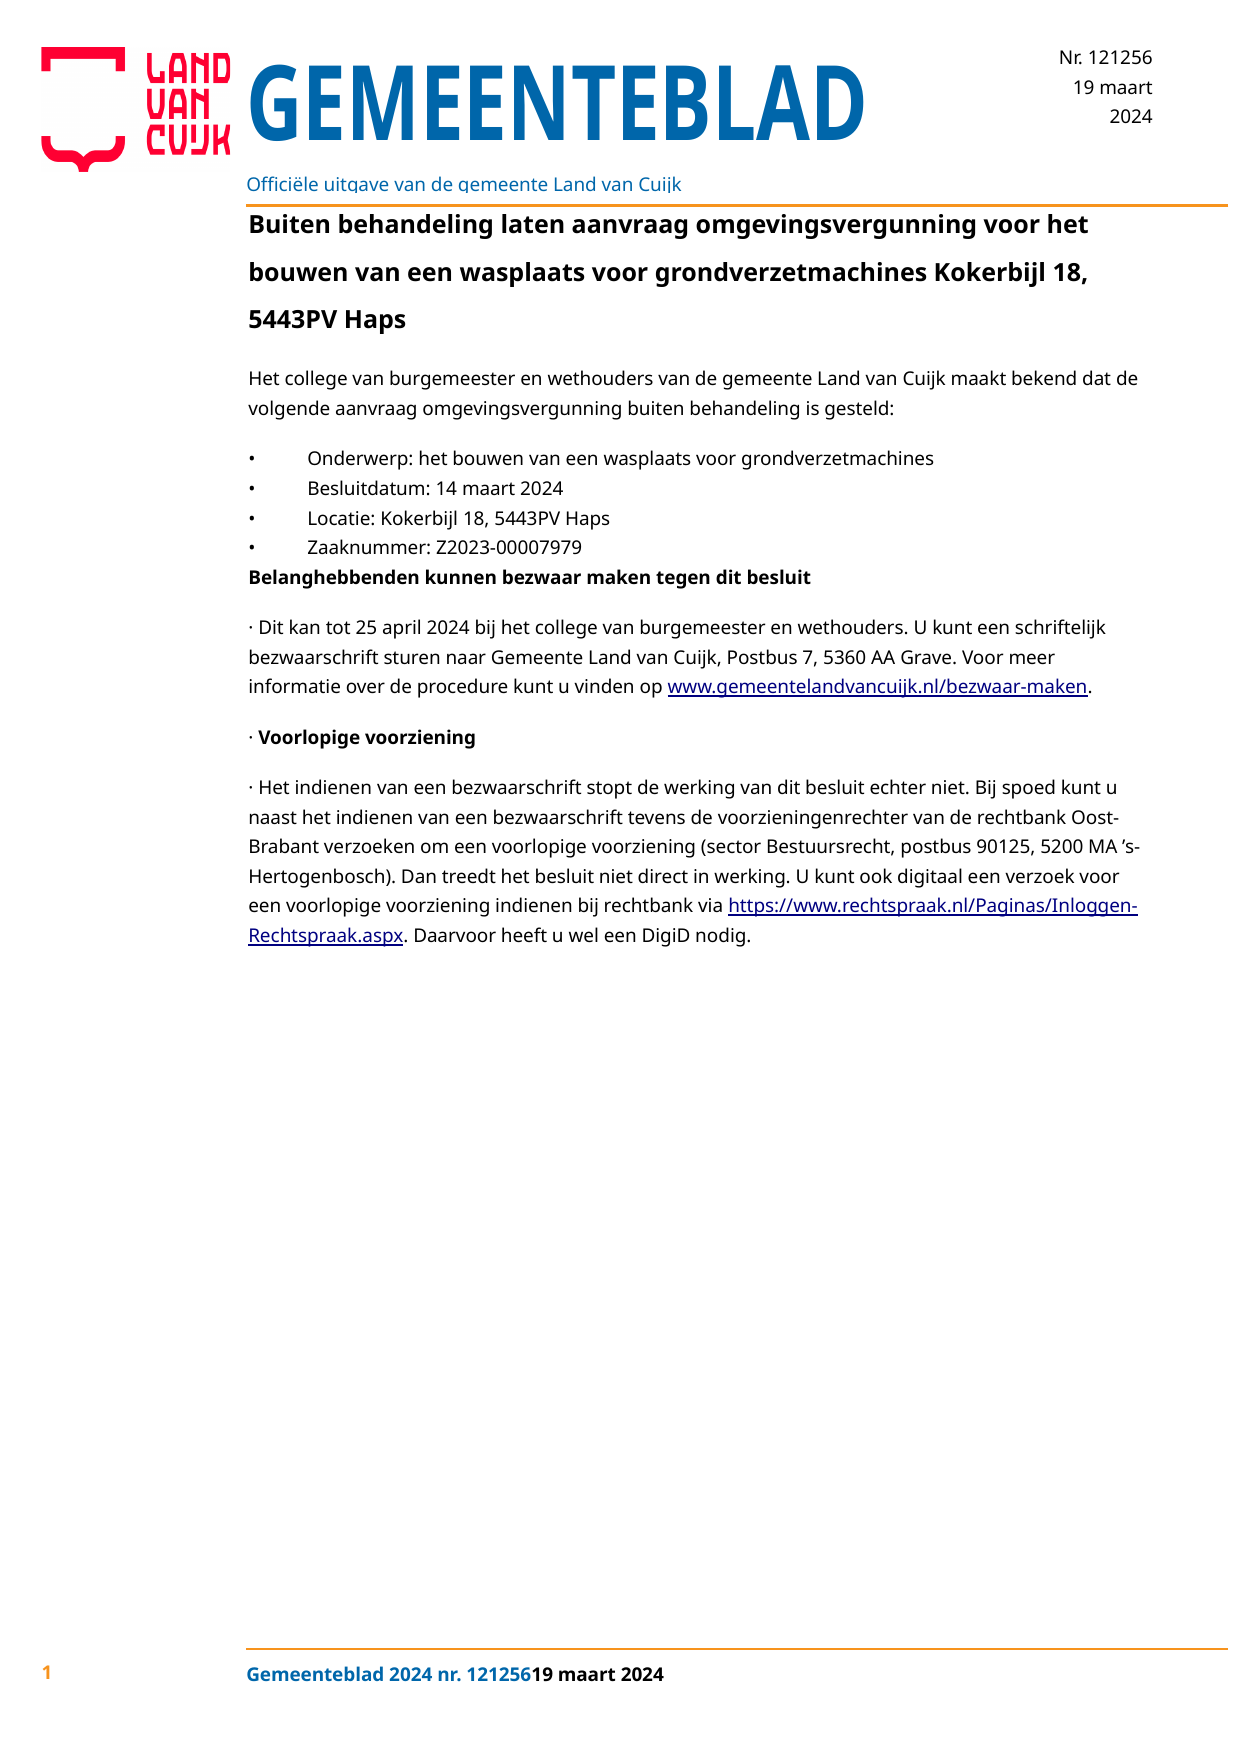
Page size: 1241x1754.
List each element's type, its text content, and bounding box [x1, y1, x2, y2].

text · Dit kan tot 25 april 2024 bij het college van burgemeester en wethouders. U kunt een schriftelijk bezwaarschrift sturen naar Gemeente Land van Cuijk, Postbus 7, 5360 AA Grave. Voor meer informatie over de procedure kunt u vinden op www.gemeentelandvancuijk.nl/bezwaar-maken. [248, 614, 1152, 699]
text Buiten behandeling laten aanvraag omgevingsvergunning voor het bouwen van een wasplaats voor grondverzetmachines Kokerbijl 18, 5443PV Haps [248, 207, 1152, 336]
list Besluitdatum: 14 maart 2024 [248, 475, 1152, 501]
text · Voorlopige voorziening [248, 724, 1152, 749]
picture [41, 47, 231, 172]
text · Het indienen van een bezwaarschrift stopt de werking van dit besluit echter niet. Bij spoed kunt u naast het indienen van een bezwaarschrift tevens de voorzieningenrechter van de rechtbank Oost-Brabant verzoeken om een voorlopige voorziening (sector Bestuursrecht, postbus 90125, 5200 MA ’s-Hertogenbosch). Dan treedt het besluit niet direct in werking. U kunt ook digitaal een verzoek voor een voorlopige voorziening indienen bij rechtbank via https://www.rechtspraak.nl/Paginas/Inloggen-Rechtspraak.aspx. Daarvoor heeft u wel een DigiD nodig. [248, 774, 1152, 948]
text Het college van burgemeester en wethouders van de gemeente Land van Cuijk maakt bekend dat de volgende aanvraag omgevingsvergunning buiten behandeling is gesteld: [248, 366, 1152, 421]
list Onderwerp: het bouwen van een wasplaats voor grondverzetmachines [248, 446, 1152, 471]
list Locatie: Kokerbijl 18, 5443PV Haps [248, 505, 1152, 530]
list Zaaknummer: Z2023-00007979 [248, 534, 1152, 560]
text Belanghebbenden kunnen bezwaar maken tegen dit besluit [248, 564, 1152, 589]
